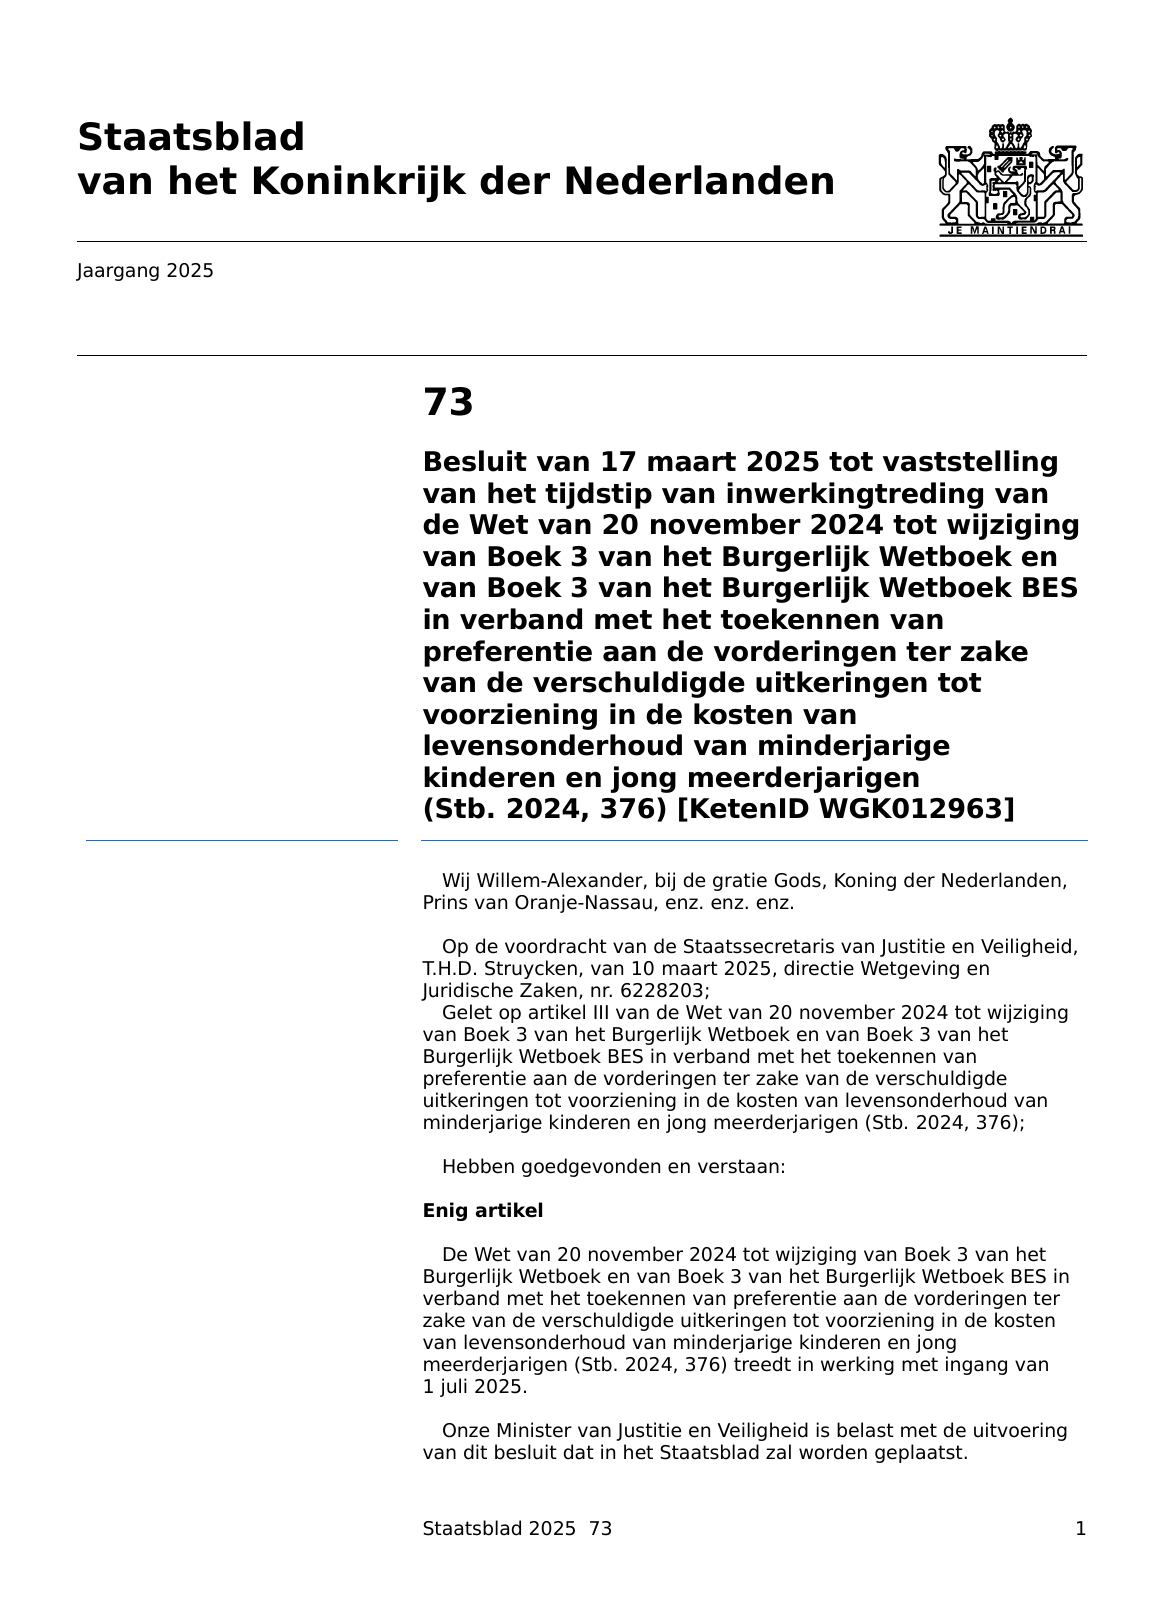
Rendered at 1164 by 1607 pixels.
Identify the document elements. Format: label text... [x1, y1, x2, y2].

table_header [886, 100, 1087, 241]
table_cell Jaargang 2025 [77, 242, 1087, 355]
text Hebben goedgevonden en verstaan: [422, 1156, 1087, 1178]
table_header Staatsblad van het Koninkrijk der Nederlanden [77, 100, 886, 241]
text Gelet op artikel III van de Wet van 20 november 2024 tot wijziging van Boek 3 van het Burgerlijk Wetboek en van Boek 3 van het Burgerlijk Wetboek BES in verband met het toekennen van preferentie aan de vorderingen ter zake van de verschuldigde uitkeringen tot voorziening in de kosten van levensonderhoud van minderjarige kinderen en jong meerderjarigen (Stb. 2024, 376); [422, 1002, 1087, 1134]
text Besluit van 17 maart 2025 tot vaststelling van het tijdstip van inwerkingtreding van de Wet van 20 november 2024 tot wijziging van Boek 3 van het Burgerlijk Wetboek en van Boek 3 van het Burgerlijk Wetboek BES in verband met het toekennen van preferentie aan de vorderingen ter zake van de verschuldigde uitkeringen tot voorziening in de kosten van levensonderhoud van minderjarige kinderen en jong meerderjarigen (Stb. 2024, 376) [KetenID WGK012963] [422, 447, 1087, 825]
text Wij Willem-Alexander, bij de gratie Gods, Koning der Nederlanden, Prins van Oranje-Nassau, enz. enz. enz. [422, 870, 1087, 914]
text De Wet van 20 november 2024 tot wijziging van Boek 3 van het Burgerlijk Wetboek en van Boek 3 van het Burgerlijk Wetboek BES in verband met het toekennen van preferentie aan de vorderingen ter zake van de verschuldigde uitkeringen tot voorziening in de kosten van levensonderhoud van minderjarige kinderen en jong meerderjarigen (Stb. 2024, 376) treedt in werking met ingang van 1 juli 2025. [422, 1244, 1087, 1398]
subtitle Enig artikel [422, 1200, 1087, 1222]
subtitle 73 [422, 381, 1087, 424]
text Onze Minister van Justitie en Veiligheid is belast met de uitvoering van dit besluit dat in het Staatsblad zal worden geplaatst. [422, 1420, 1087, 1464]
picture [936, 115, 1087, 240]
text Op de voordracht van de Staatssecretaris van Justitie en Veiligheid, T.H.D. Struycken, van 10 maart 2025, directie Wetgeving en Juridische Zaken, nr. 6228203; [422, 936, 1087, 1002]
